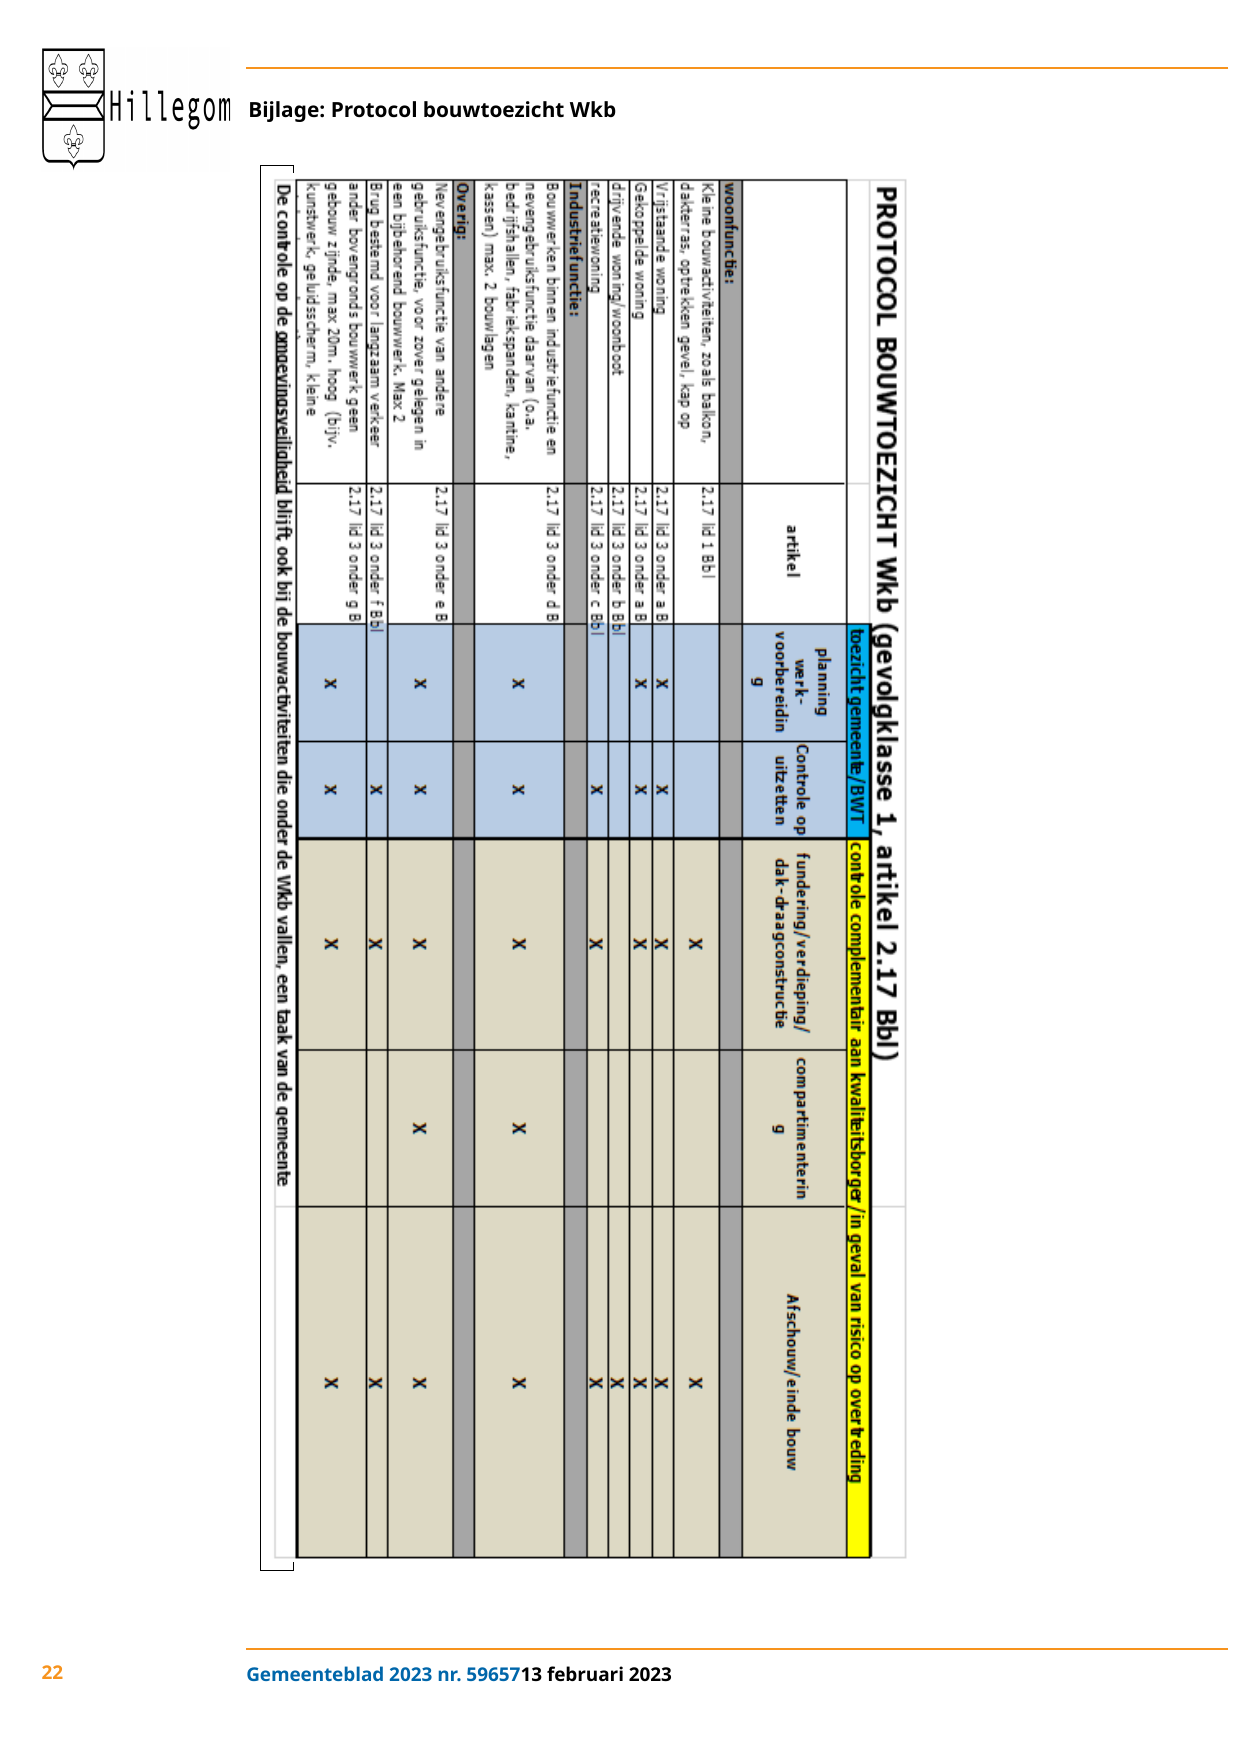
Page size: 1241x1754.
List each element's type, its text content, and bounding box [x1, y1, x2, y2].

picture [268, 173, 910, 1562]
text Bijlage: Protocol bouwtoezicht Wkb [248, 95, 1152, 123]
picture [41, 47, 231, 172]
